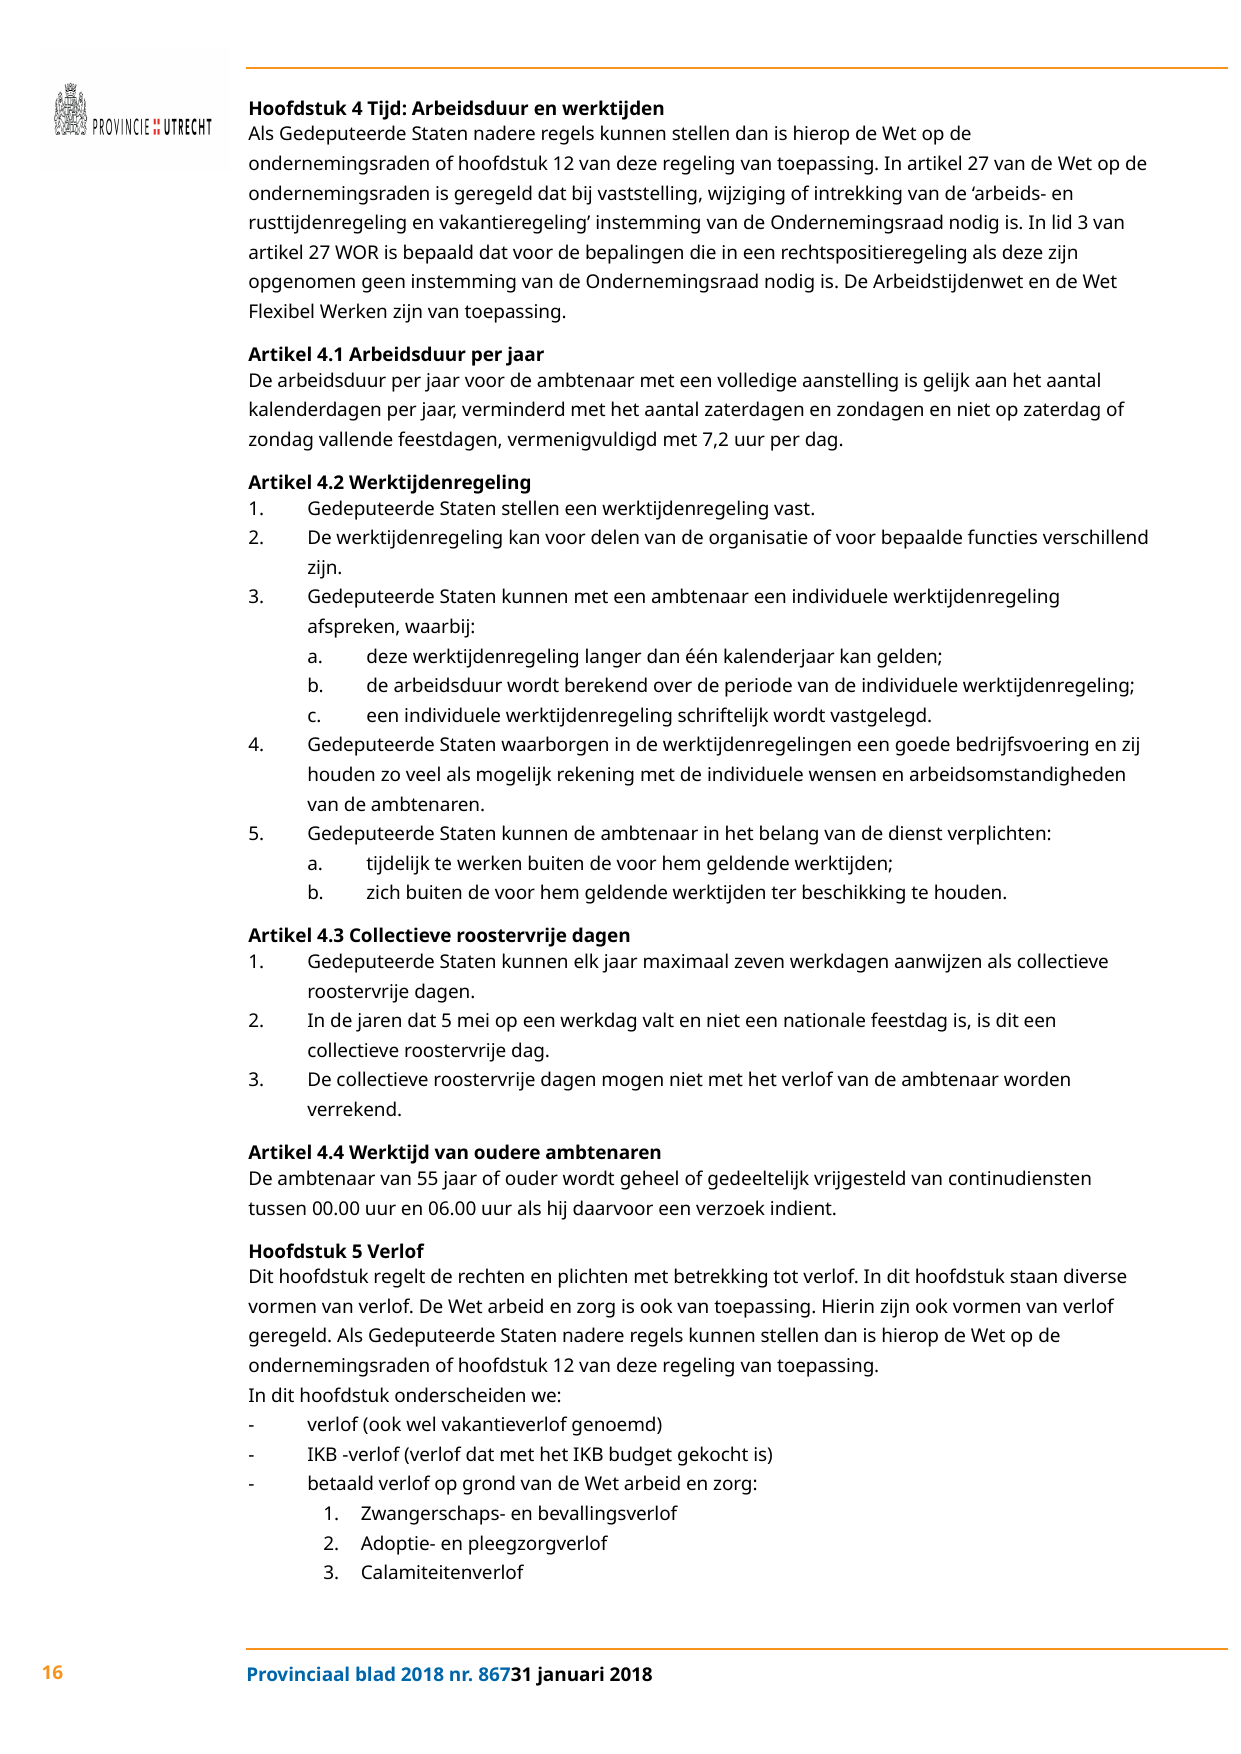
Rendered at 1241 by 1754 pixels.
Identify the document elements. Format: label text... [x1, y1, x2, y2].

text In dit hoofdstuk onderscheiden we: [248, 1382, 1152, 1408]
list Gedeputeerde Staten kunnen met een ambtenaar een individuele werktijdenregeling afspreken, waarbij: [248, 584, 1152, 639]
text De ambtenaar van 55 jaar of ouder wordt geheel of gedeeltelijk vrijgesteld van continudiensten tussen 00.00 uur en 06.00 uur als hij daarvoor een verzoek indient. [248, 1165, 1152, 1220]
list betaald verlof op grond van de Wet arbeid en zorg: [248, 1471, 1152, 1496]
list tijdelijk te werken buiten de voor hem geldende werktijden; [307, 850, 1152, 876]
list deze werktijdenregeling langer dan één kalenderjaar kan gelden; [307, 643, 1152, 668]
list IKB -verlof (verlof dat met het IKB budget gekocht is) [248, 1441, 1152, 1467]
list verlof (ook wel vakantieverlof genoemd) [248, 1411, 1152, 1437]
picture [41, 47, 231, 172]
list De collectieve roostervrije dagen mogen niet met het verlof van de ambtenaar worden verrekend. [248, 1067, 1152, 1122]
list de arbeidsduur wordt berekend over de periode van de individuele werktijdenregeling; [307, 672, 1152, 698]
list Gedeputeerde Staten kunnen de ambtenaar in het belang van de dienst verplichten: [248, 820, 1152, 846]
text Hoofdstuk 4 Tijd: Arbeidsduur en werktijden [248, 95, 1152, 121]
text Artikel 4.1 Arbeidsduur per jaar [248, 341, 1152, 367]
list De werktijdenregeling kan voor delen van de organisatie of voor bepaalde functies verschillend zijn. [248, 524, 1152, 580]
list zich buiten de voor hem geldende werktijden ter beschikking te houden. [307, 879, 1152, 905]
list een individuele werktijdenregeling schriftelijk wordt vastgelegd. [307, 702, 1152, 728]
list Gedeputeerde Staten kunnen elk jaar maximaal zeven werkdagen aanwijzen als collectieve roostervrije dagen. [248, 948, 1152, 1004]
text De arbeidsduur per jaar voor de ambtenaar met een volledige aanstelling is gelijk aan het aantal kalenderdagen per jaar, verminderd met het aantal zaterdagen en zondagen en niet op zaterdag of zondag vallende feestdagen, vermenigvuldigd met 7,2 uur per dag. [248, 367, 1152, 452]
text Dit hoofdstuk regelt de rechten en plichten met betrekking tot verlof. In dit hoofdstuk staan diverse vormen van verlof. De Wet arbeid en zorg is ook van toepassing. Hierin zijn ook vormen van verlof geregeld. Als Gedeputeerde Staten nadere regels kunnen stellen dan is hierop de Wet op de ondernemingsraden of hoofdstuk 12 van deze regeling van toepassing. [248, 1263, 1152, 1378]
list Gedeputeerde Staten waarborgen in de werktijdenregelingen een goede bedrijfsvoering en zij houden zo veel als mogelijk rekening met de individuele wensen en arbeidsomstandigheden van de ambtenaren. [248, 732, 1152, 816]
text Artikel 4.2 Werktijdenregeling [248, 469, 1152, 495]
text Hoofdstuk 5 Verlof [248, 1238, 1152, 1263]
text Als Gedeputeerde Staten nadere regels kunnen stellen dan is hierop de Wet op de ondernemingsraden of hoofdstuk 12 van deze regeling van toepassing. In artikel 27 van de Wet op de ondernemingsraden is geregeld dat bij vaststelling, wijziging of intrekking van de ‘arbeids- en rusttijdenregeling en vakantieregeling’ instemming van de Ondernemingsraad nodig is. In lid 3 van artikel 27 WOR is bepaald dat voor de bepalingen die in een rechtspositieregeling als deze zijn opgenomen geen instemming van de Ondernemingsraad nodig is. De Arbeidstijdenwet en de Wet Flexibel Werken zijn van toepassing. [248, 121, 1152, 324]
text Artikel 4.4 Werktijd van oudere ambtenaren [248, 1139, 1152, 1165]
text Artikel 4.3 Collectieve roostervrije dagen [248, 923, 1152, 948]
list Zwangerschaps- en bevallingsverlof [323, 1500, 1152, 1526]
list In de jaren dat 5 mei op een werkdag valt en niet een nationale feestdag is, is dit een collectieve roostervrije dag. [248, 1007, 1152, 1063]
list Adoptie- en pleegzorgverlof [323, 1530, 1152, 1556]
list Gedeputeerde Staten stellen een werktijdenregeling vast. [248, 495, 1152, 521]
list Calamiteitenverlof [323, 1559, 1152, 1585]
